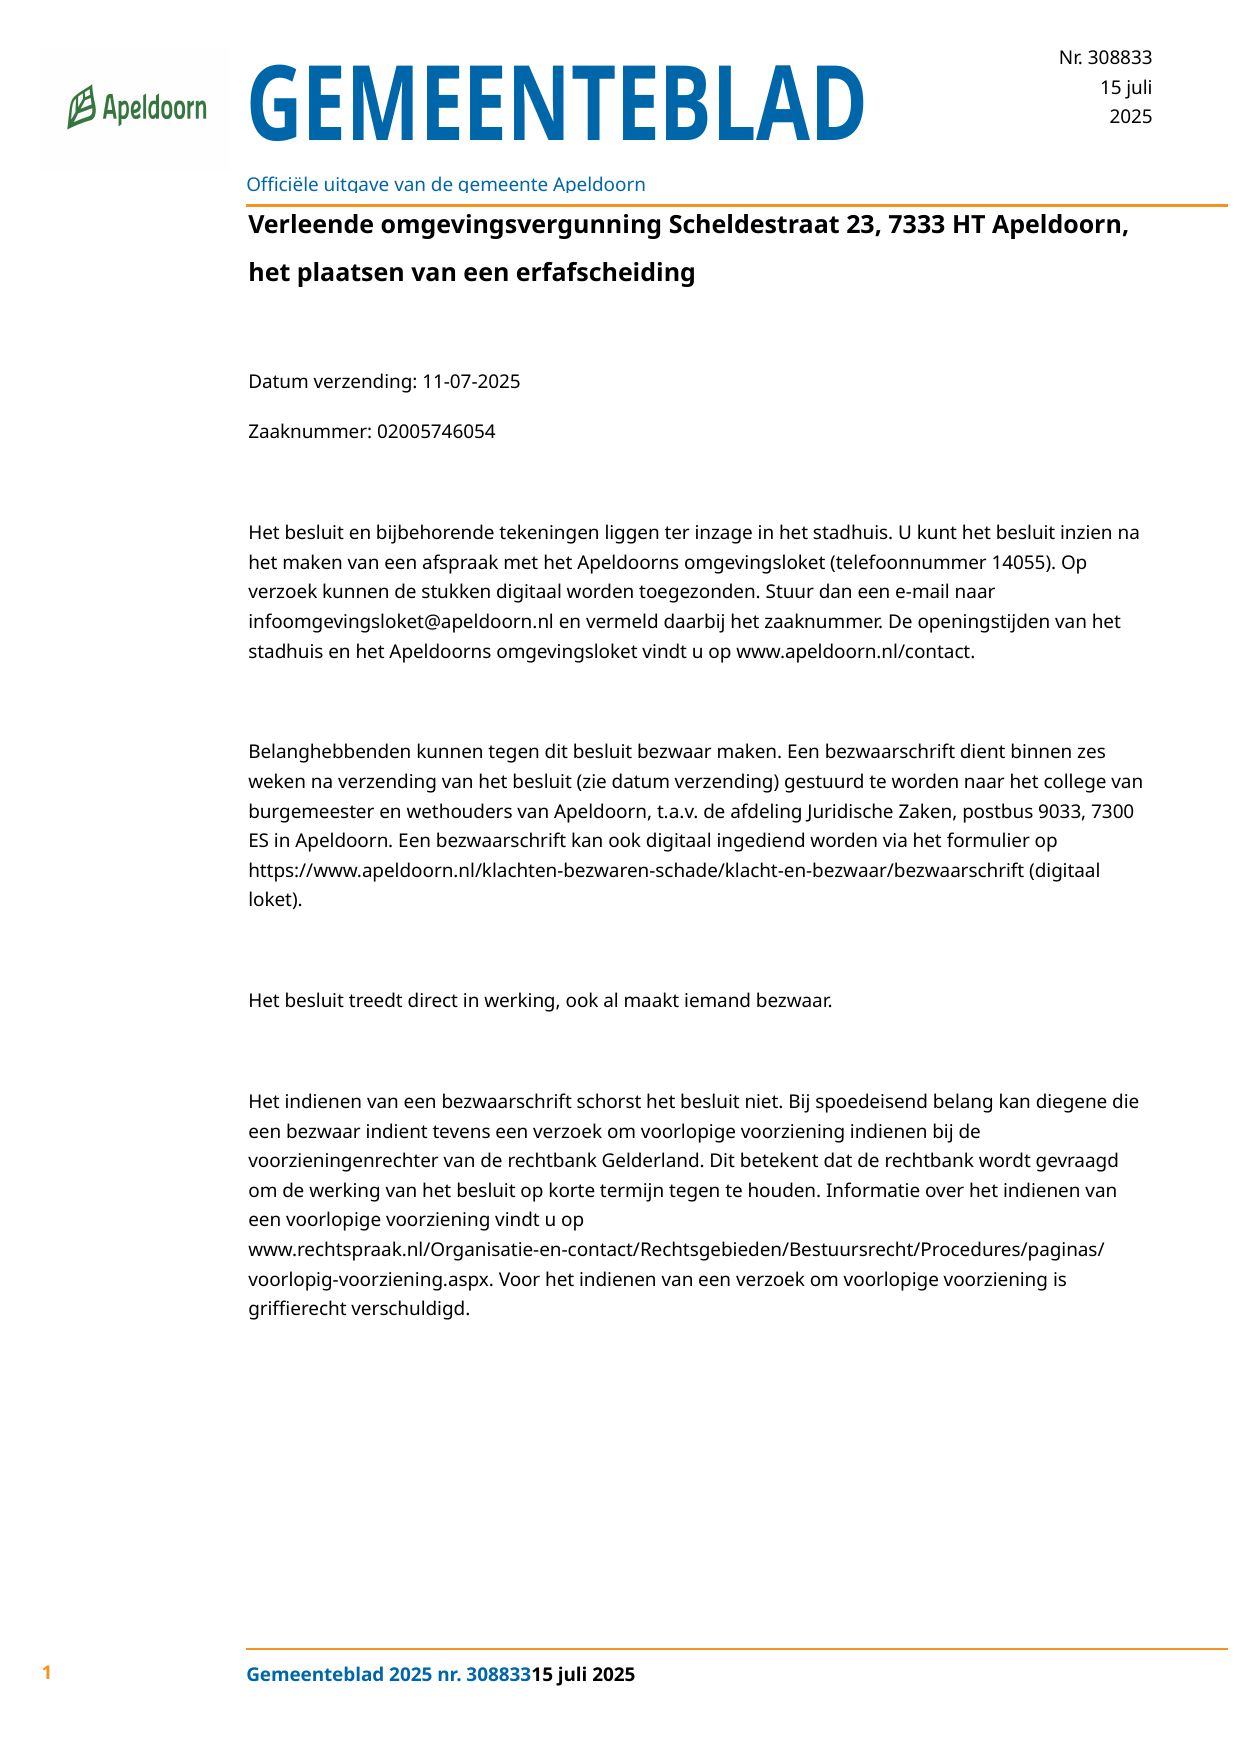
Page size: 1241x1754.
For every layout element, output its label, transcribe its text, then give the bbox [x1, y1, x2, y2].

text Belanghebbenden kunnen tegen dit besluit bezwaar maken. Een bezwaarschrift dient binnen zes weken na verzending van het besluit (zie datum verzending) gestuurd te worden naar het college van burgemeester en wethouders van Apeldoorn, t.a.v. de afdeling Juridische Zaken, postbus 9033, 7300 ES in Apeldoorn. Een bezwaarschrift kan ook digitaal ingediend worden via het formulier op https://www.apeldoorn.nl/klachten-bezwaren-schade/klacht-en-bezwaar/bezwaarschrift (digitaal loket). [248, 739, 1152, 912]
text Het besluit treedt direct in werking, ook al maakt iemand bezwaar. [248, 987, 1152, 1013]
text Zaaknummer: 02005746054 [248, 419, 1152, 444]
text Datum verzending: 11-07-2025 [248, 368, 1152, 394]
text Het indienen van een bezwaarschrift schorst het besluit niet. Bij spoedeisend belang kan diegene die een bezwaar indient tevens een verzoek om voorlopige voorziening indienen bij de voorzieningenrechter van de rechtbank Gelderland. Dit betekent dat de rechtbank wordt gevraagd om de werking van het besluit op korte termijn tegen te houden. Informatie over het indienen van een voorlopige voorziening vindt u op www.rechtspraak.nl/Organisatie-en-contact/Rechtsgebieden/Bestuursrecht/Procedures/paginas/voorlopig-voorziening.aspx. Voor het indienen van een verzoek om voorlopige voorziening is griffierecht verschuldigd. [248, 1088, 1152, 1321]
text Verleende omgevingsvergunning Scheldestraat 23, 7333 HT Apeldoorn, het plaatsen van een erfafscheiding [248, 207, 1152, 288]
text Het besluit en bijbehorende tekeningen liggen ter inzage in het stadhuis. U kunt het besluit inzien na het maken van een afspraak met het Apeldoorns omgevingsloket (telefoonnummer 14055). Op verzoek kunnen de stukken digitaal worden toegezonden. Stuur dan een e-mail naar infoomgevingsloket@apeldoorn.nl en vermeld daarbij het zaaknummer. De openingstijden van het stadhuis en het Apeldoorns omgevingsloket vindt u op www.apeldoorn.nl/contact. [248, 519, 1152, 664]
picture [41, 47, 231, 172]
